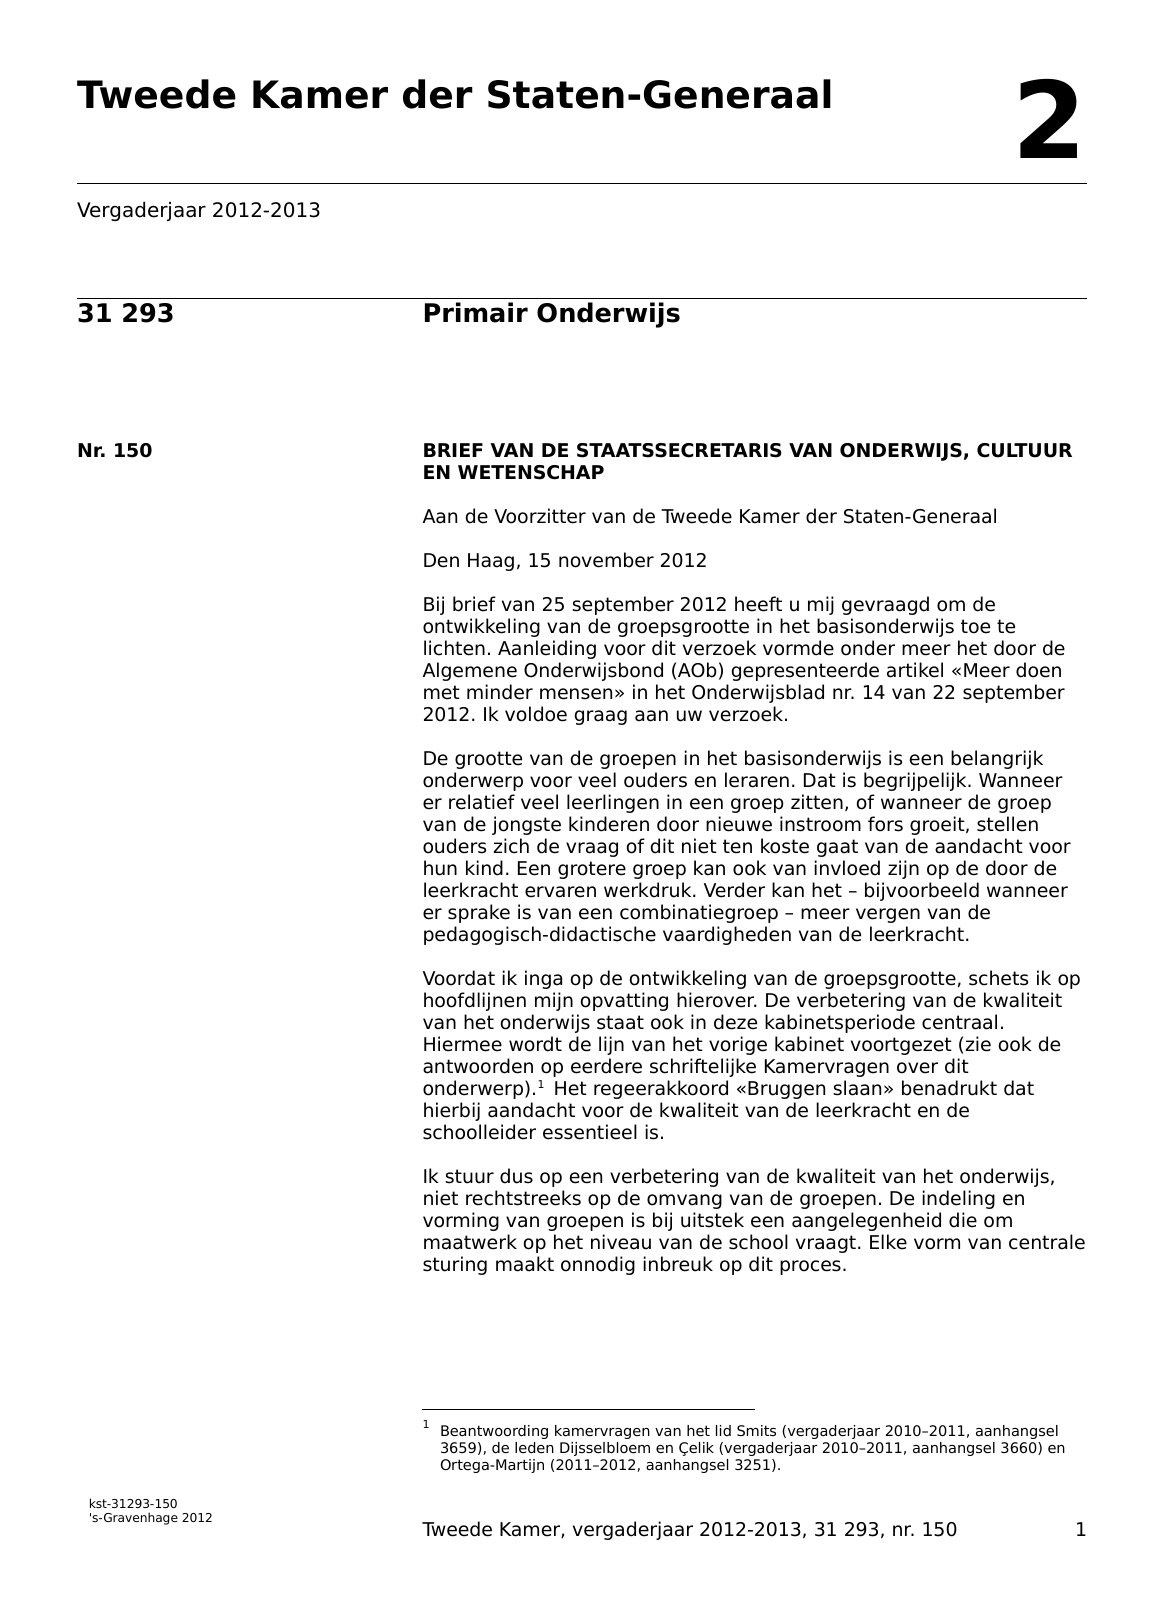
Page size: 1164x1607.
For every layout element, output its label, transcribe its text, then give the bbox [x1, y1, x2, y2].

table_header Tweede Kamer der Staten-Generaal [77, 59, 886, 183]
text Beantwoording kamervragen van het lid Smits (vergaderjaar 2010–2011, aanhangsel 3659), de leden Dijsselbloem en Çelik (vergaderjaar 2010–2011, aanhangsel 3660) en Ortega-Martijn (2011–2012, aanhangsel 3251). [422, 1418, 1087, 1474]
text Den Haag, 15 november 2012 [422, 550, 1087, 572]
text Bij brief van 25 september 2012 heeft u mij gevraagd om de ontwikkeling van de groepsgrootte in het basisonderwijs toe te lichten. Aanleiding voor dit verzoek vormde onder meer het door de Algemene Onderwijsbond (AOb) gepresenteerde artikel «Meer doen met minder mensen» in het Onderwijsblad nr. 14 van 22 september 2012. Ik voldoe graag aan uw verzoek. [422, 594, 1087, 726]
subtitle Nr. 150 BRIEF VAN DE STAATSSECRETARIS VAN ONDERWIJS, CULTUUR EN WETENSCHAP [77, 440, 1087, 484]
text De grootte van de groepen in het basisonderwijs is een belangrijk onderwerp voor veel ouders en leraren. Dat is begrijpelijk. Wanneer er relatief veel leerlingen in een groep zitten, of wanneer de groep van de jongste kinderen door nieuwe instroom fors groeit, stellen ouders zich de vraag of dit niet ten koste gaat van de aandacht voor hun kind. Een grotere groep kan ook van invloed zijn op de door de leerkracht ervaren werkdruk. Verder kan het – bijvoorbeeld wanneer er sprake is van een combinatiegroep – meer vergen van de pedagogisch-didactische vaardigheden van de leerkracht. [422, 748, 1087, 946]
text Ik stuur dus op een verbetering van de kwaliteit van het onderwijs, niet rechtstreeks op de omvang van de groepen. De indeling en vorming van groepen is bij uitstek een aangelegenheid die om maatwerk op het niveau van de school vraagt. Elke vorm van centrale sturing maakt onnodig inbreuk op dit proces. [422, 1166, 1087, 1276]
text kst-31293-150 [88, 1497, 323, 1511]
subtitle 31 293 Primair Onderwijs [77, 299, 1087, 329]
text Voordat ik inga op de ontwikkeling van de groepsgrootte, schets ik op hoofdlijnen mijn opvatting hierover. De verbetering van de kwaliteit van het onderwijs staat ook in deze kabinetsperiode centraal. Hiermee wordt de lijn van het vorige kabinet voortgezet (zie ook de antwoorden op eerdere schriftelijke Kamervragen over dit onderwerp). Het regeerakkoord «Bruggen slaan» benadrukt dat hierbij aandacht voor de kwaliteit van de leerkracht en de schoolleider essentieel is. [422, 968, 1087, 1144]
table_cell Vergaderjaar 2012-2013 [77, 184, 1087, 298]
text Aan de Voorzitter van de Tweede Kamer der Staten-Generaal [422, 506, 1087, 528]
text 's-Gravenhage 2012 [88, 1511, 323, 1525]
table_header 2 [886, 59, 1087, 183]
